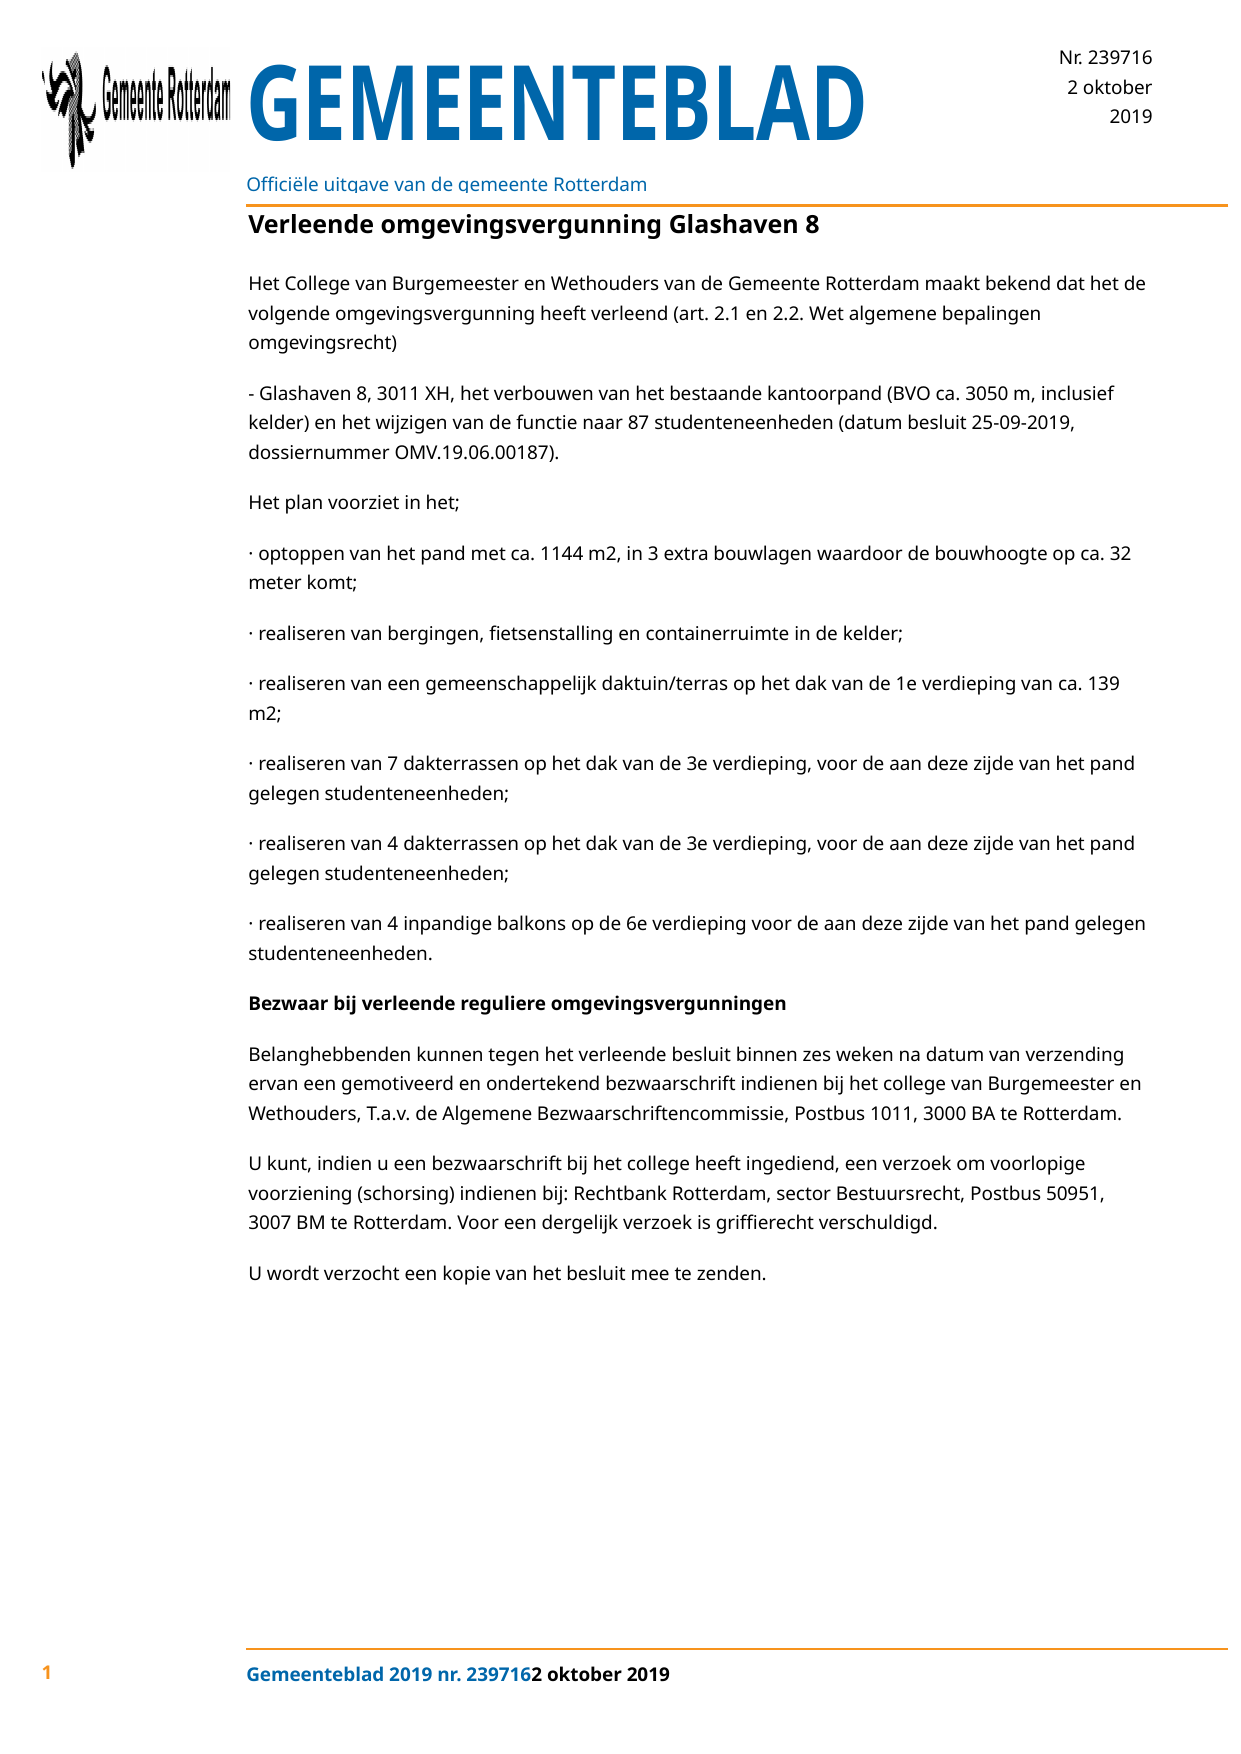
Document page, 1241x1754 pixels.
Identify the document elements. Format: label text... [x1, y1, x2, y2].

text Bezwaar bij verleende reguliere omgevingsvergunningen [248, 990, 1152, 1016]
text - Glashaven 8, 3011 XH, het verbouwen van het bestaande kantoorpand (BVO ca. 3050 m, inclusief kelder) en het wijzigen van de functie naar 87 studenteneenheden (datum besluit 25-09-2019, dossiernummer OMV.19.06.00187). [248, 380, 1152, 465]
text U wordt verzocht een kopie van het besluit mee te zenden. [248, 1260, 1152, 1286]
text U kunt, indien u een bezwaarschrift bij het college heeft ingediend, een verzoek om voorlopige voorziening (schorsing) indienen bij: Rechtbank Rotterdam, sector Bestuursrecht, Postbus 50951, 3007 BM te Rotterdam. Voor een dergelijk verzoek is griffierecht verschuldigd. [248, 1150, 1152, 1235]
text · optoppen van het pand met ca. 1144 m2, in 3 extra bouwlagen waardoor de bouwhoogte op ca. 32 meter komt; [248, 540, 1152, 595]
text Het College van Burgemeester en Wethouders van de Gemeente Rotterdam maakt bekend dat het de volgende omgevingsvergunning heeft verleend (art. 2.1 en 2.2. Wet algemene bepalingen omgevingsrecht) [248, 270, 1152, 355]
picture [41, 47, 231, 172]
text Belanghebbenden kunnen tegen het verleende besluit binnen zes weken na datum van verzending ervan een gemotiveerd en ondertekend bezwaarschrift indienen bij het college van Burgemeester en Wethouders, T.a.v. de Algemene Bezwaarschriftencommissie, Postbus 1011, 3000 BA te Rotterdam. [248, 1041, 1152, 1126]
text · realiseren van 4 inpandige balkons op de 6e verdieping voor de aan deze zijde van het pand gelegen studenteneenheden. [248, 910, 1152, 966]
text · realiseren van 4 dakterrassen op het dak van de 3e verdieping, voor de aan deze zijde van het pand gelegen studenteneenheden; [248, 830, 1152, 886]
text Het plan voorziet in het; [248, 489, 1152, 515]
text · realiseren van 7 dakterrassen op het dak van de 3e verdieping, voor de aan deze zijde van het pand gelegen studenteneenheden; [248, 750, 1152, 806]
text · realiseren van een gemeenschappelijk daktuin/terras op het dak van de 1e verdieping van ca. 139 m2; [248, 670, 1152, 726]
text · realiseren van bergingen, fietsenstalling en containerruimte in de kelder; [248, 620, 1152, 646]
text Verleende omgevingsvergunning Glashaven 8 [248, 207, 1152, 241]
